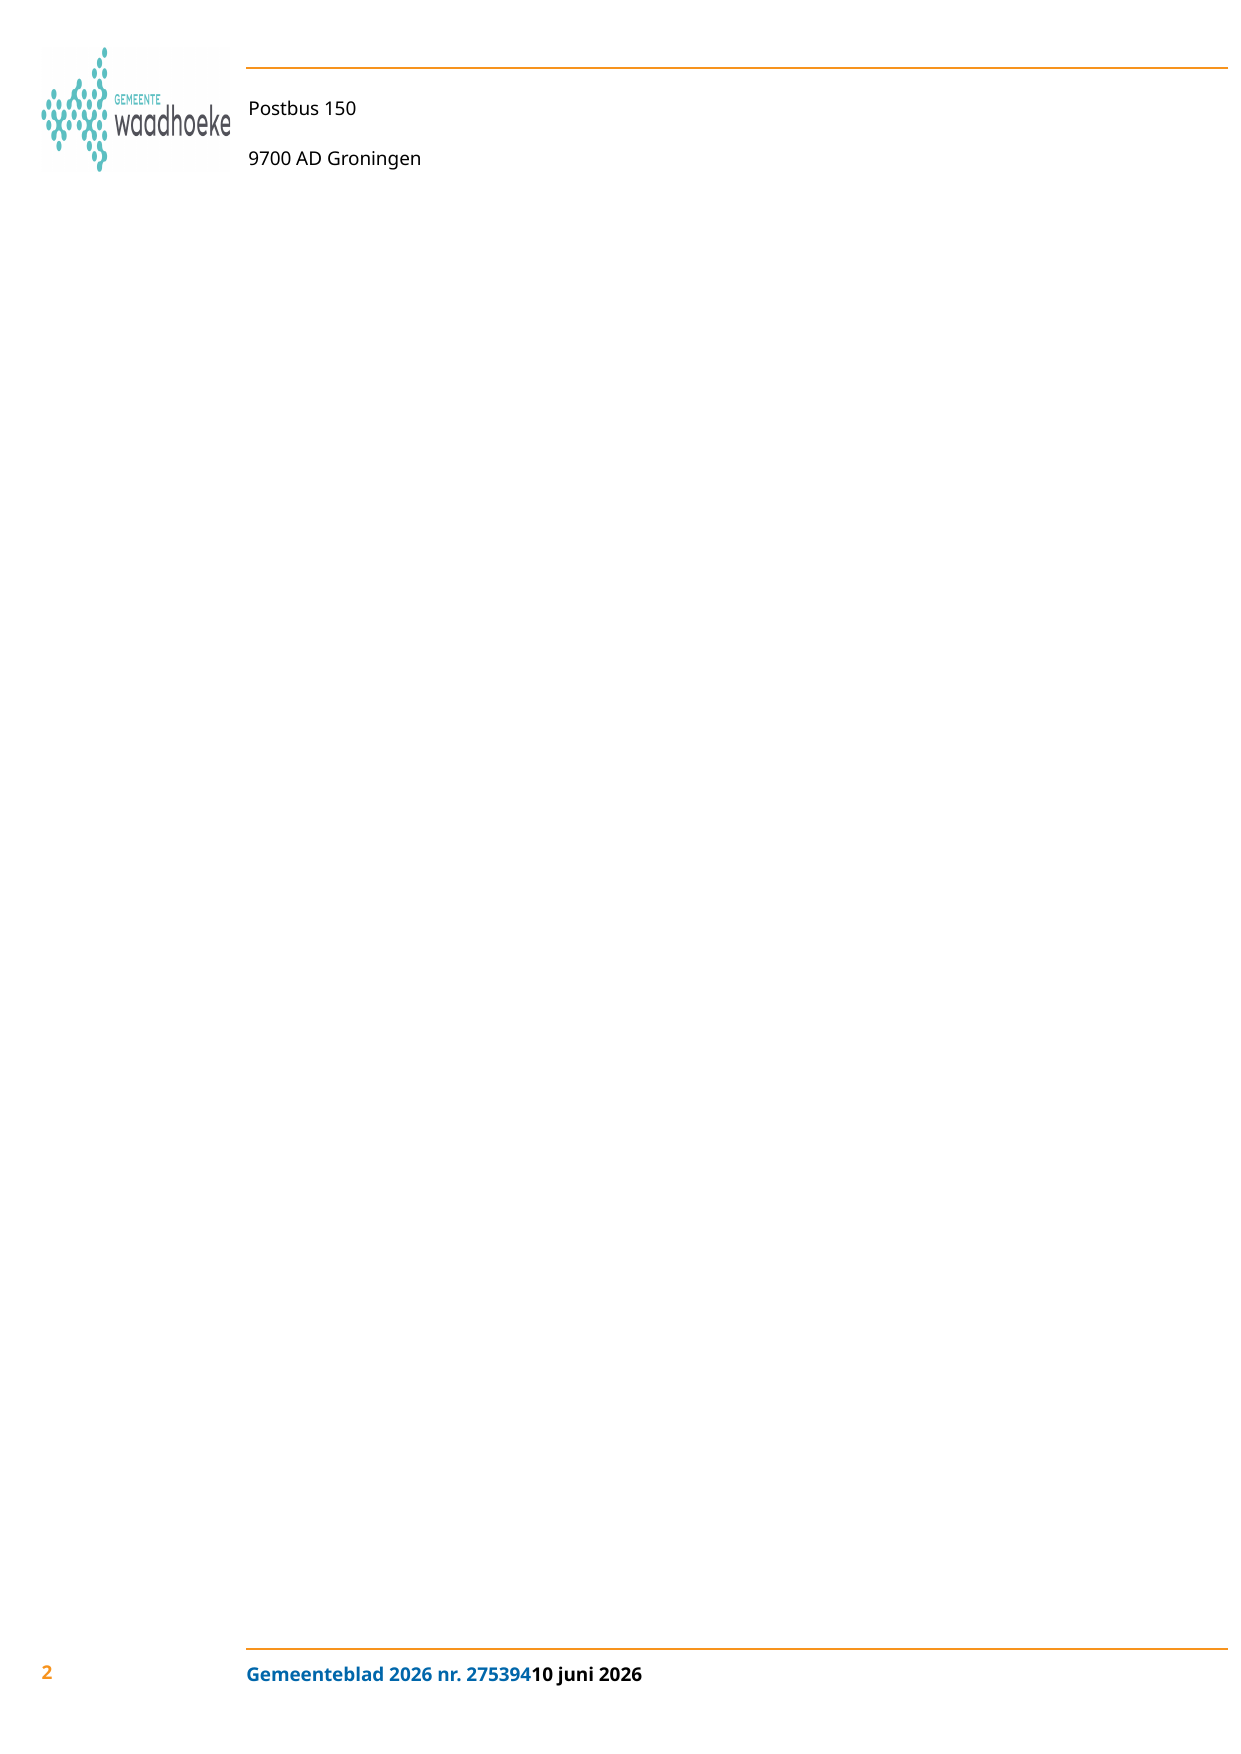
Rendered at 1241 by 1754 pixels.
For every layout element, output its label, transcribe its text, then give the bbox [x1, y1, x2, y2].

text 9700 AD Groningen [248, 145, 1152, 171]
text Postbus 150 [248, 95, 1152, 121]
picture [41, 47, 231, 172]
